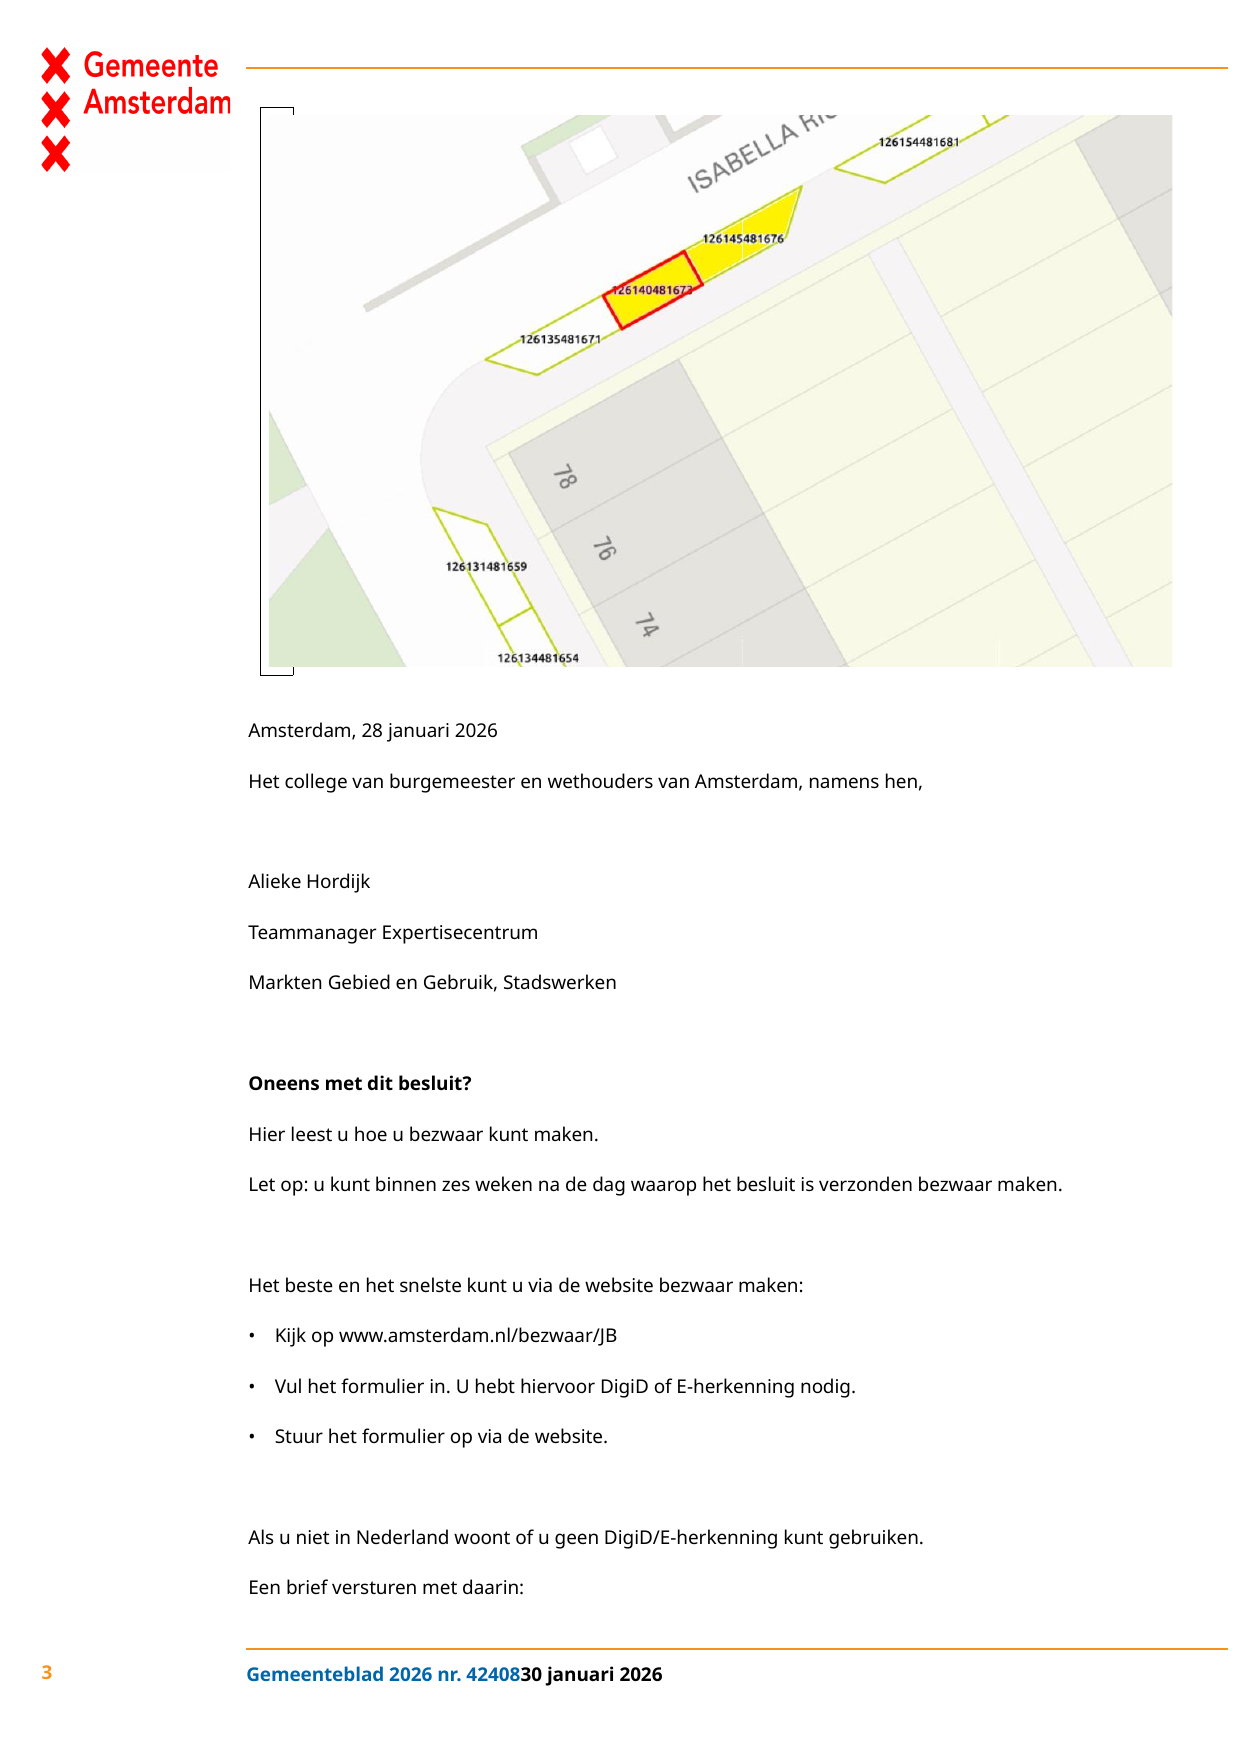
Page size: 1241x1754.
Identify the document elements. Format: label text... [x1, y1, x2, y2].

picture [41, 47, 231, 172]
text Oneens met dit besluit? [248, 1070, 1152, 1096]
text Markten Gebied en Gebruik, Stadswerken [248, 969, 1152, 995]
text Let op: u kunt binnen zes weken na de dag waarop het besluit is verzonden bezwaar maken. [248, 1171, 1152, 1197]
text • Vul het formulier in. U hebt hiervoor DigiD of E-herkenning nodig. [248, 1373, 1152, 1398]
text Amsterdam, 28 januari 2026 [248, 717, 1152, 743]
text • Stuur het formulier op via de website. [248, 1423, 1152, 1449]
text Alieke Hordijk [248, 869, 1152, 894]
text Het beste en het snelste kunt u via de website bezwaar maken: [248, 1272, 1152, 1298]
text • Kijk op www.amsterdam.nl/bezwaar/JB [248, 1322, 1152, 1348]
text Als u niet in Nederland woont of u geen DigiD/E-herkenning kunt gebruiken. [248, 1524, 1152, 1550]
text Teammanager Expertisecentrum [248, 919, 1152, 945]
picture [268, 115, 1173, 667]
text Een brief versturen met daarin: [248, 1574, 1152, 1600]
text Het college van burgemeester en wethouders van Amsterdam, namens hen, [248, 768, 1152, 793]
text Hier leest u hoe u bezwaar kunt maken. [248, 1121, 1152, 1146]
